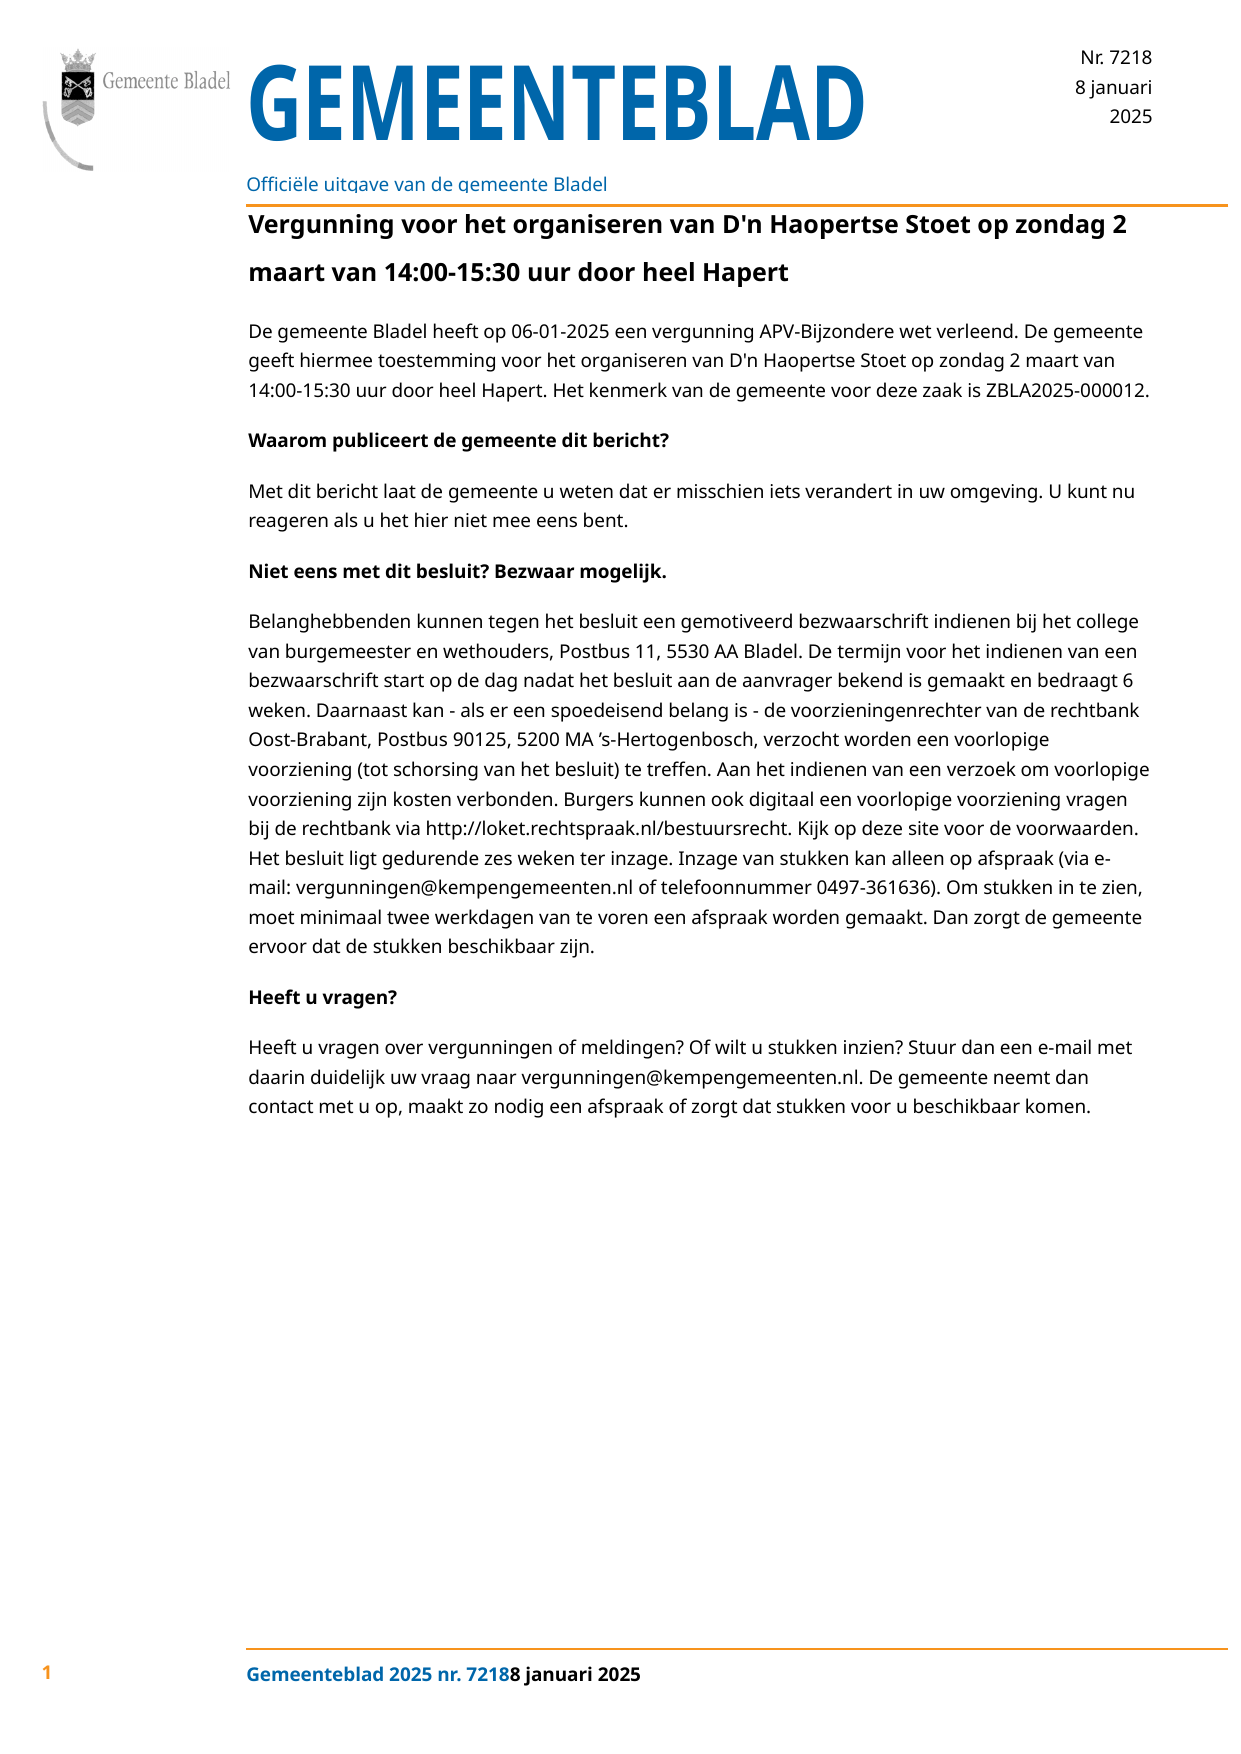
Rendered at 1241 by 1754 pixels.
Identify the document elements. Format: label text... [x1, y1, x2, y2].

text Vergunning voor het organiseren van D'n Haopertse Stoet op zondag 2 maart van 14:00-15:30 uur door heel Hapert [248, 207, 1152, 288]
text Heeft u vragen over vergunningen of meldingen? Of wilt u stukken inzien? Stuur dan een e-mail met daarin duidelijk uw vraag naar vergunningen@kempengemeenten.nl. De gemeente neemt dan contact met u op, maakt zo nodig een afspraak of zorgt dat stukken voor u beschikbaar komen. [248, 1034, 1152, 1119]
text De gemeente Bladel heeft op 06-01-2025 een vergunning APV-Bijzondere wet verleend. De gemeente geeft hiermee toestemming voor het organiseren van D'n Haopertse Stoet op zondag 2 maart van 14:00-15:30 uur door heel Hapert. Het kenmerk van de gemeente voor deze zaak is ZBLA2025-000012. [248, 318, 1152, 403]
text Met dit bericht laat de gemeente u weten dat er misschien iets verandert in uw omgeving. U kunt nu reageren als u het hier niet mee eens bent. [248, 478, 1152, 533]
text Waarom publiceert de gemeente dit bericht? [248, 427, 1152, 453]
text Heeft u vragen? [248, 984, 1152, 1010]
text Belanghebbenden kunnen tegen het besluit een gemotiveerd bezwaarschrift indienen bij het college van burgemeester en wethouders, Postbus 11, 5530 AA Bladel. De termijn voor het indienen van een bezwaarschrift start op de dag nadat het besluit aan de aanvrager bekend is gemaakt en bedraagt 6 weken. Daarnaast kan - als er een spoedeisend belang is - de voorzieningenrechter van de rechtbank Oost-Brabant, Postbus 90125, 5200 MA ’s-Hertogenbosch, verzocht worden een voorlopige voorziening (tot schorsing van het besluit) te treffen. Aan het indienen van een verzoek om voorlopige voorziening zijn kosten verbonden. Burgers kunnen ook digitaal een voorlopige voorziening vragen bij de rechtbank via http://loket.rechtspraak.nl/bestuursrecht. Kijk op deze site voor de voorwaarden. Het besluit ligt gedurende zes weken ter inzage. Inzage van stukken kan alleen op afspraak (via e-mail: vergunningen@kempengemeenten.nl of telefoonnummer 0497-361636). Om stukken in te zien, moet minimaal twee werkdagen van te voren een afspraak worden gemaakt. Dan zorgt de gemeente ervoor dat de stukken beschikbaar zijn. [248, 608, 1152, 959]
picture [41, 47, 231, 172]
text Niet eens met dit besluit? Bezwaar mogelijk. [248, 558, 1152, 584]
